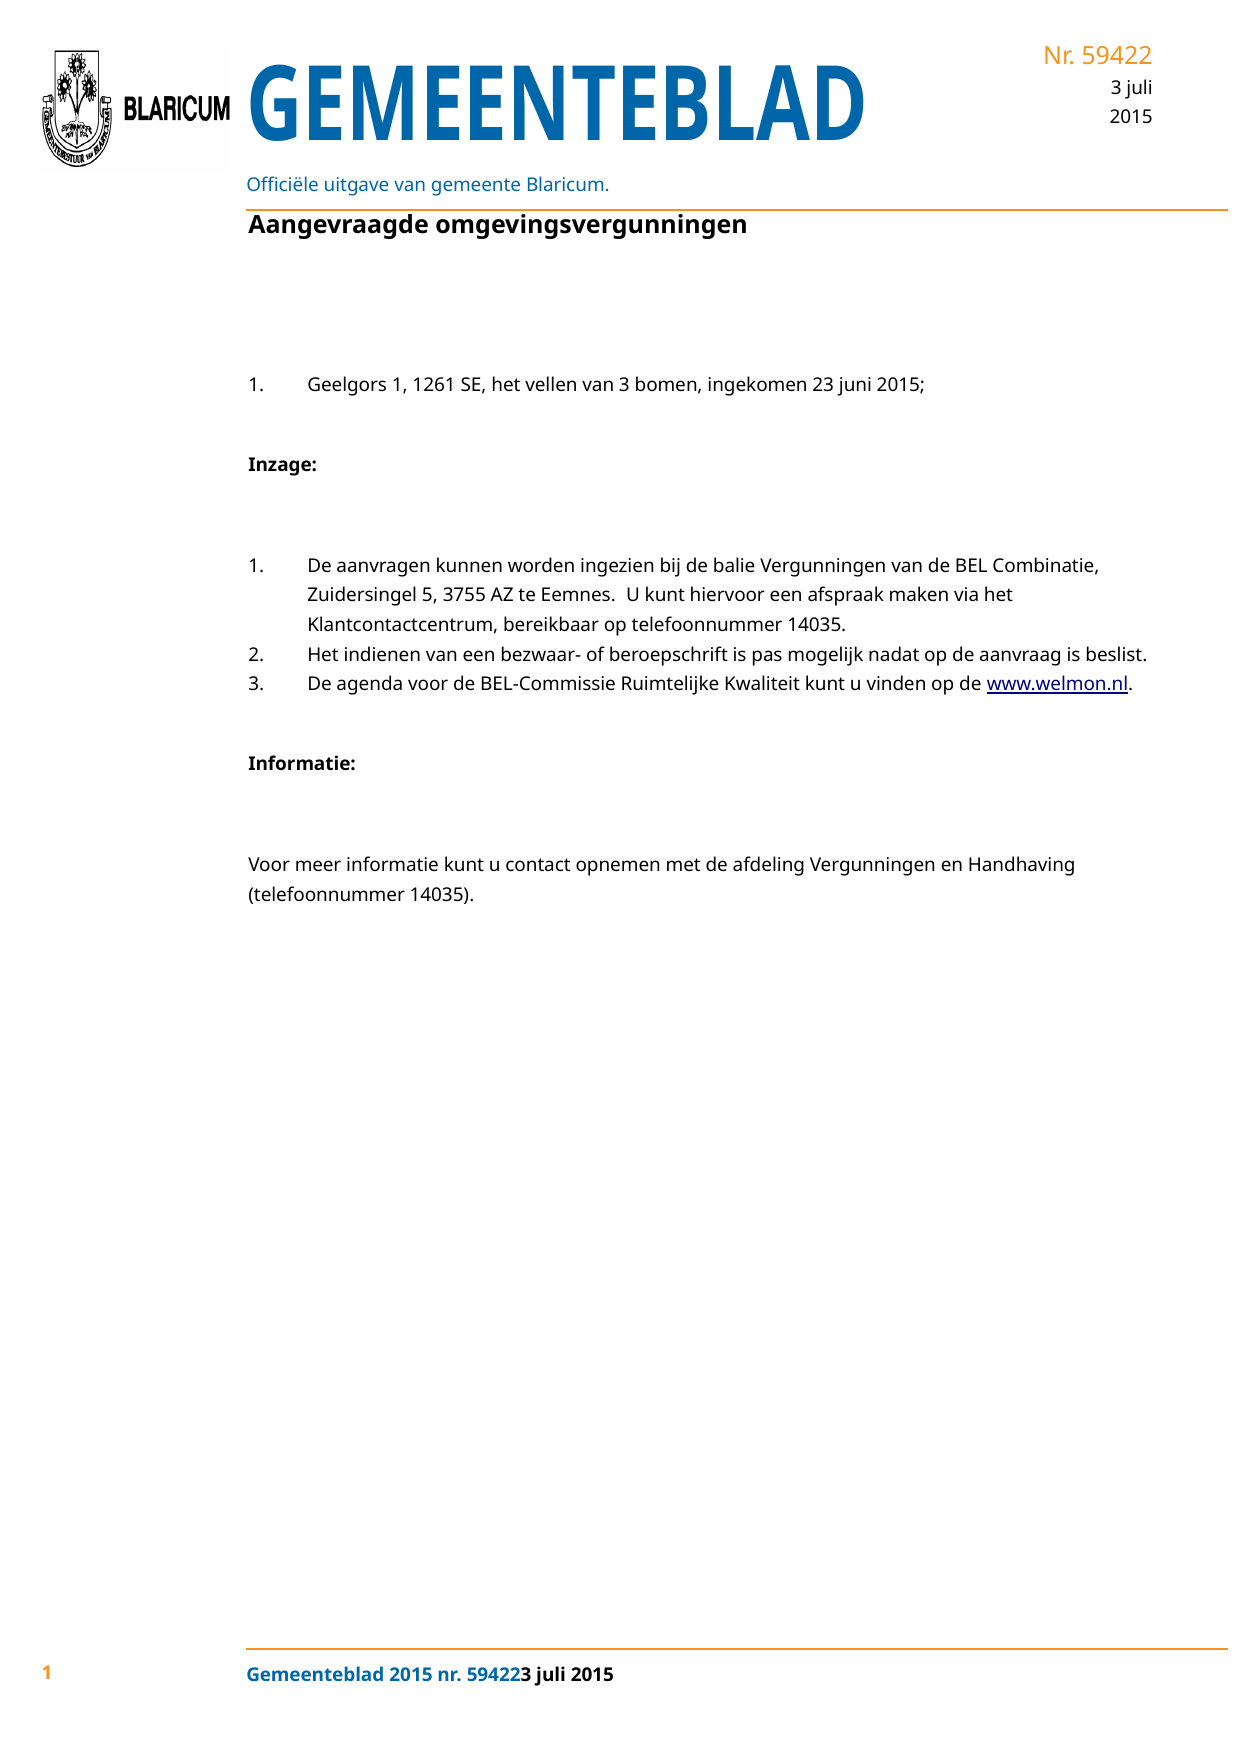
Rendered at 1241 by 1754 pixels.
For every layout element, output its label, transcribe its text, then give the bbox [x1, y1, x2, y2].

text Informatie: [248, 750, 1152, 776]
picture [41, 47, 231, 172]
text Aangevraagde omgevingsvergunningen [248, 211, 1152, 241]
list De agenda voor de BEL-Commissie Ruimtelijke Kwaliteit kunt u vinden op de www.welmon.nl. [248, 670, 1152, 696]
list Het indienen van een bezwaar- of beroepschrift is pas mogelijk nadat op de aanvraag is beslist. [248, 641, 1152, 666]
text Inzage: [248, 451, 1152, 477]
list De aanvragen kunnen worden ingezien bij de balie Vergunningen van de BEL Combinatie, Zuidersingel 5, 3755 AZ te Eemnes. U kunt hiervoor een afspraak maken via het Klantcontactcentrum, bereikbaar op telefoonnummer 14035. [248, 552, 1152, 637]
text Voor meer informatie kunt u contact opnemen met de afdeling Vergunningen en Handhaving (telefoonnummer 14035). [248, 851, 1152, 906]
list Geelgors 1, 1261 SE, het vellen van 3 bomen, ingekomen 23 juni 2015; [248, 371, 1152, 397]
